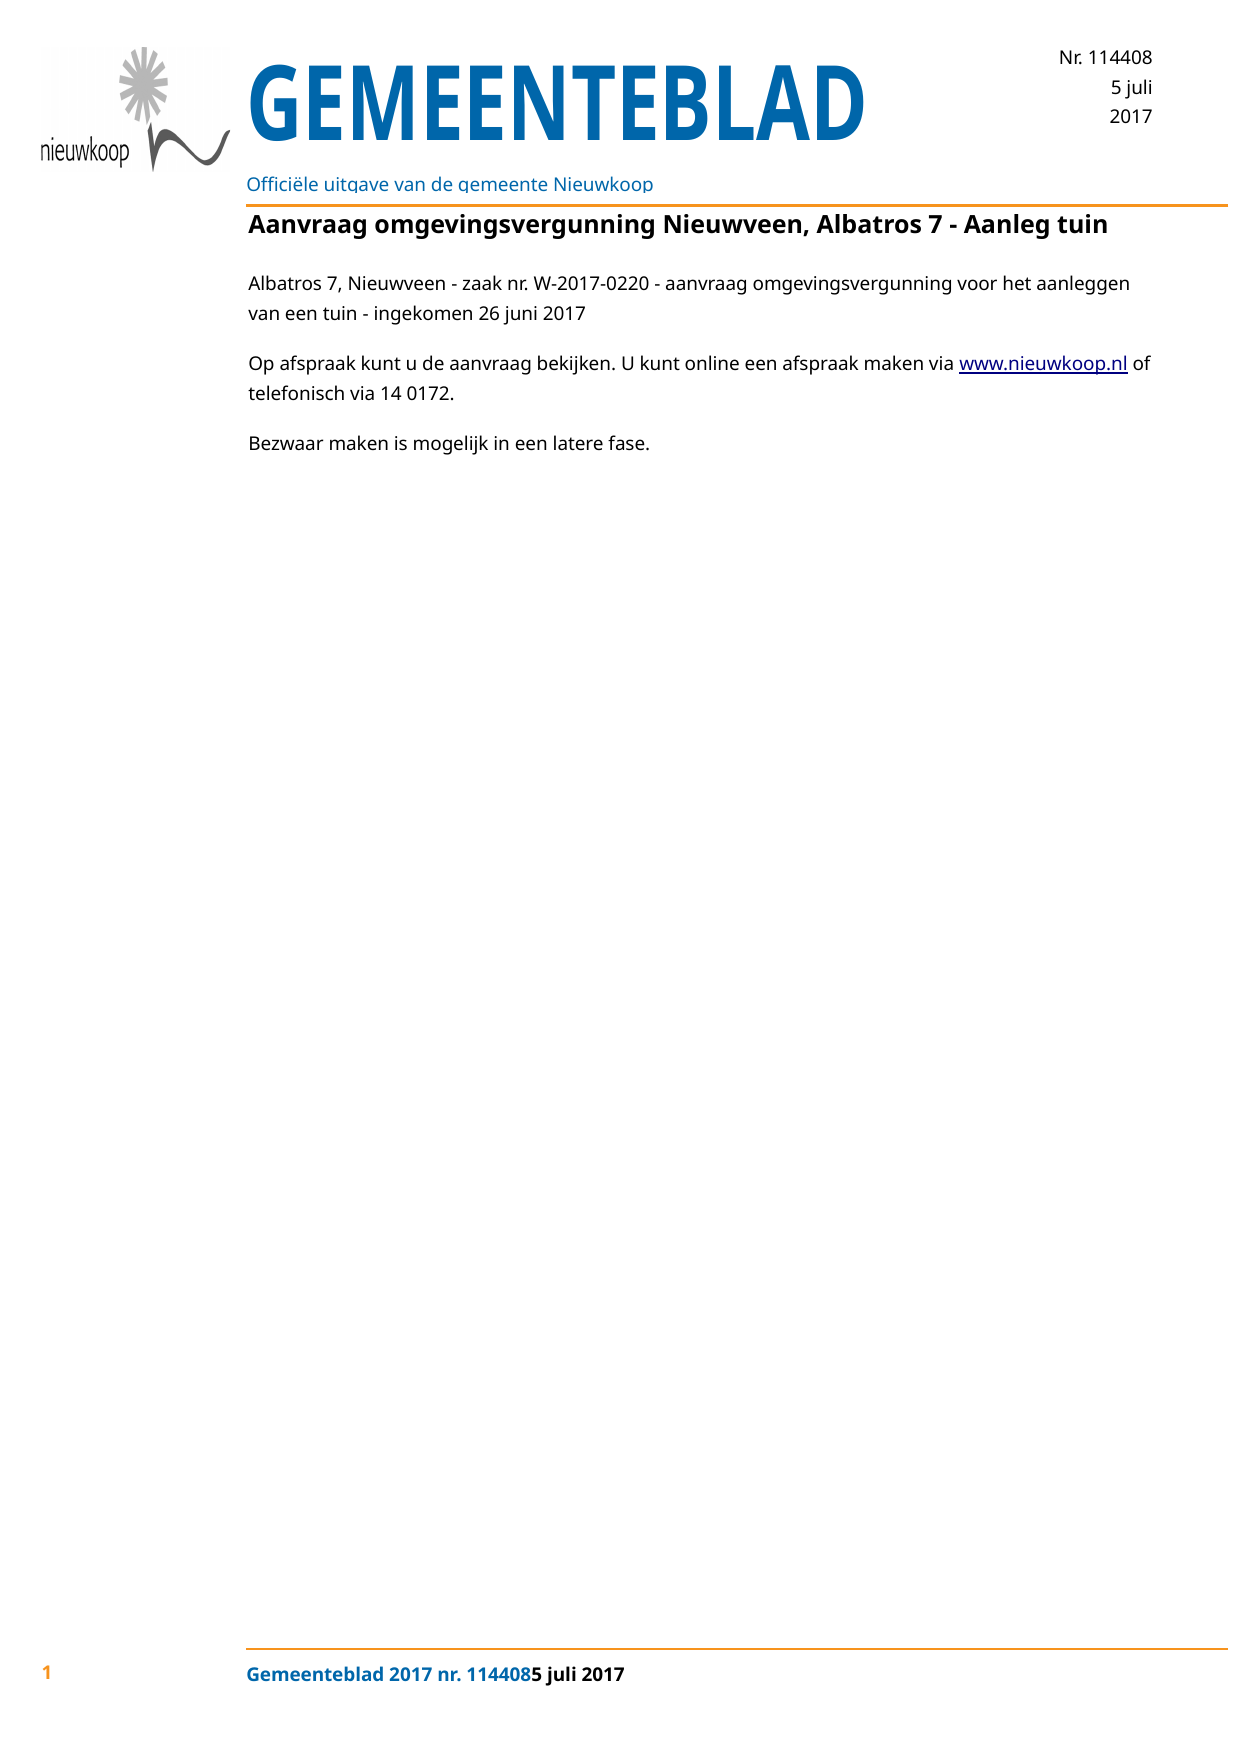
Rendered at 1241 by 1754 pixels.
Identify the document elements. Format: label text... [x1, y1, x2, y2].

picture [41, 47, 231, 172]
text Bezwaar maken is mogelijk in een latere fase. [248, 430, 1152, 456]
text Op afspraak kunt u de aanvraag bekijken. U kunt online een afspraak maken via www.nieuwkoop.nl of telefonisch via 14 0172. [248, 350, 1152, 406]
text Aanvraag omgevingsvergunning Nieuwveen, Albatros 7 - Aanleg tuin [248, 207, 1152, 241]
text Albatros 7, Nieuwveen - zaak nr. W-2017-0220 - aanvraag omgevingsvergunning voor het aanleggen van een tuin - ingekomen 26 juni 2017 [248, 270, 1152, 326]
